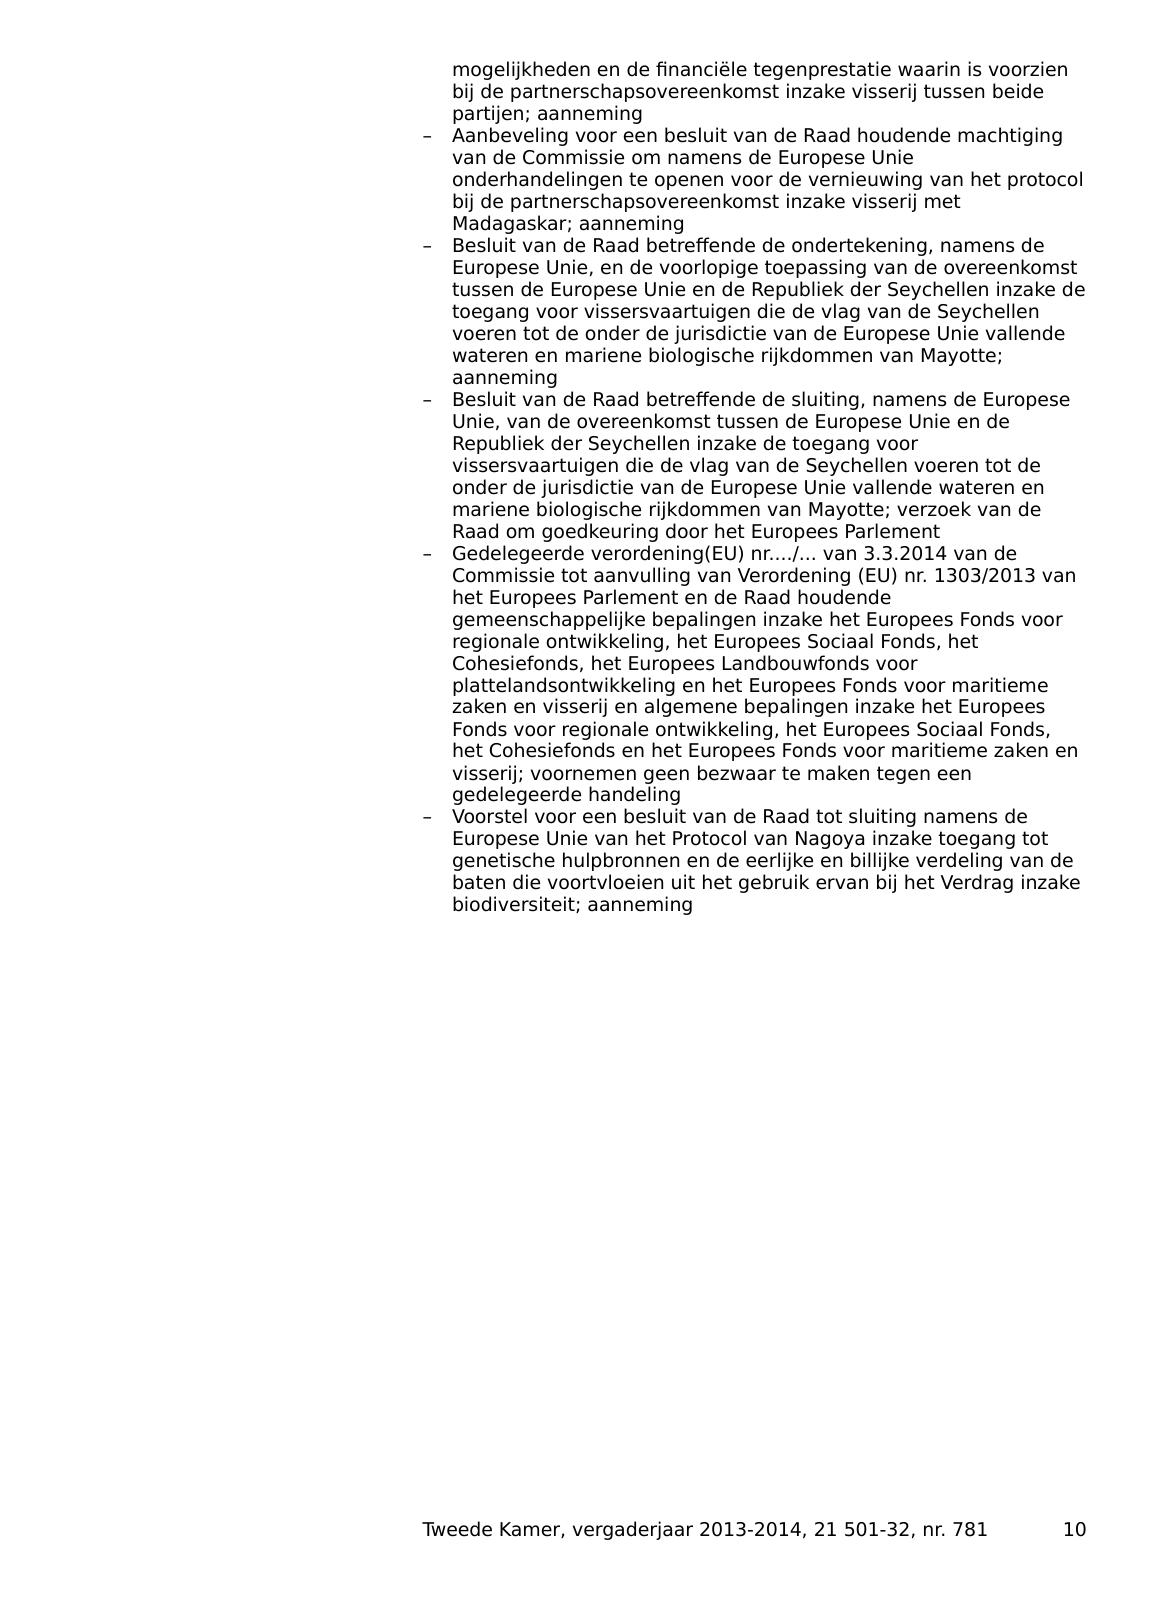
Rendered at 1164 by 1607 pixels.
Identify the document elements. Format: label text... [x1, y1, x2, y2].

text – Besluit van de Raad betreffende de sluiting, namens de Europese Unie, van de overeenkomst tussen de Europese Unie en de Republiek der Seychellen inzake de toegang voor vissersvaartuigen die de vlag van de Seychellen voeren tot de onder de jurisdictie van de Europese Unie vallende wateren en mariene biologische rijkdommen van Mayotte; verzoek van de Raad om goedkeuring door het Europees Parlement [422, 389, 1087, 543]
text – Gedelegeerde verordening(EU) nr..../... van 3.3.2014 van de Commissie tot aanvulling van Verordening (EU) nr. 1303/2013 van het Europees Parlement en de Raad houdende gemeenschappelijke bepalingen inzake het Europees Fonds voor regionale ontwikkeling, het Europees Sociaal Fonds, het Cohesiefonds, het Europees Landbouwfonds voor plattelandsontwikkeling en het Europees Fonds voor maritieme zaken en visserij en algemene bepalingen inzake het Europees Fonds voor regionale ontwikkeling, het Europees Sociaal Fonds, het Cohesiefonds en het Europees Fonds voor maritieme zaken en visserij; voornemen geen bezwaar te maken tegen een gedelegeerde handeling [422, 543, 1087, 806]
text – Besluit van de Raad betreffende de ondertekening, namens de Europese Unie, en de voorlopige toepassing van de overeenkomst tussen de Europese Unie en de Republiek der Seychellen inzake de toegang voor vissersvaartuigen die de vlag van de Seychellen voeren tot de onder de jurisdictie van de Europese Unie vallende wateren en mariene biologische rijkdommen van Mayotte; aanneming [422, 235, 1087, 389]
text – Voorstel voor een besluit van de Raad tot sluiting namens de Europese Unie van het Protocol van Nagoya inzake toegang tot genetische hulpbronnen en de eerlijke en billijke verdeling van de baten die voortvloeien uit het gebruik ervan bij het Verdrag inzake biodiversiteit; aanneming [422, 806, 1087, 916]
text – Aanbeveling voor een besluit van de Raad houdende machtiging van de Commissie om namens de Europese Unie onderhandelingen te openen voor de vernieuwing van het protocol bij de partnerschapsovereenkomst inzake visserij met Madagaskar; aanneming [422, 125, 1087, 235]
text mogelijkheden en de financiële tegenprestatie waarin is voorzien bij de partnerschapsovereenkomst inzake visserij tussen beide partijen; aanneming [422, 59, 1087, 125]
